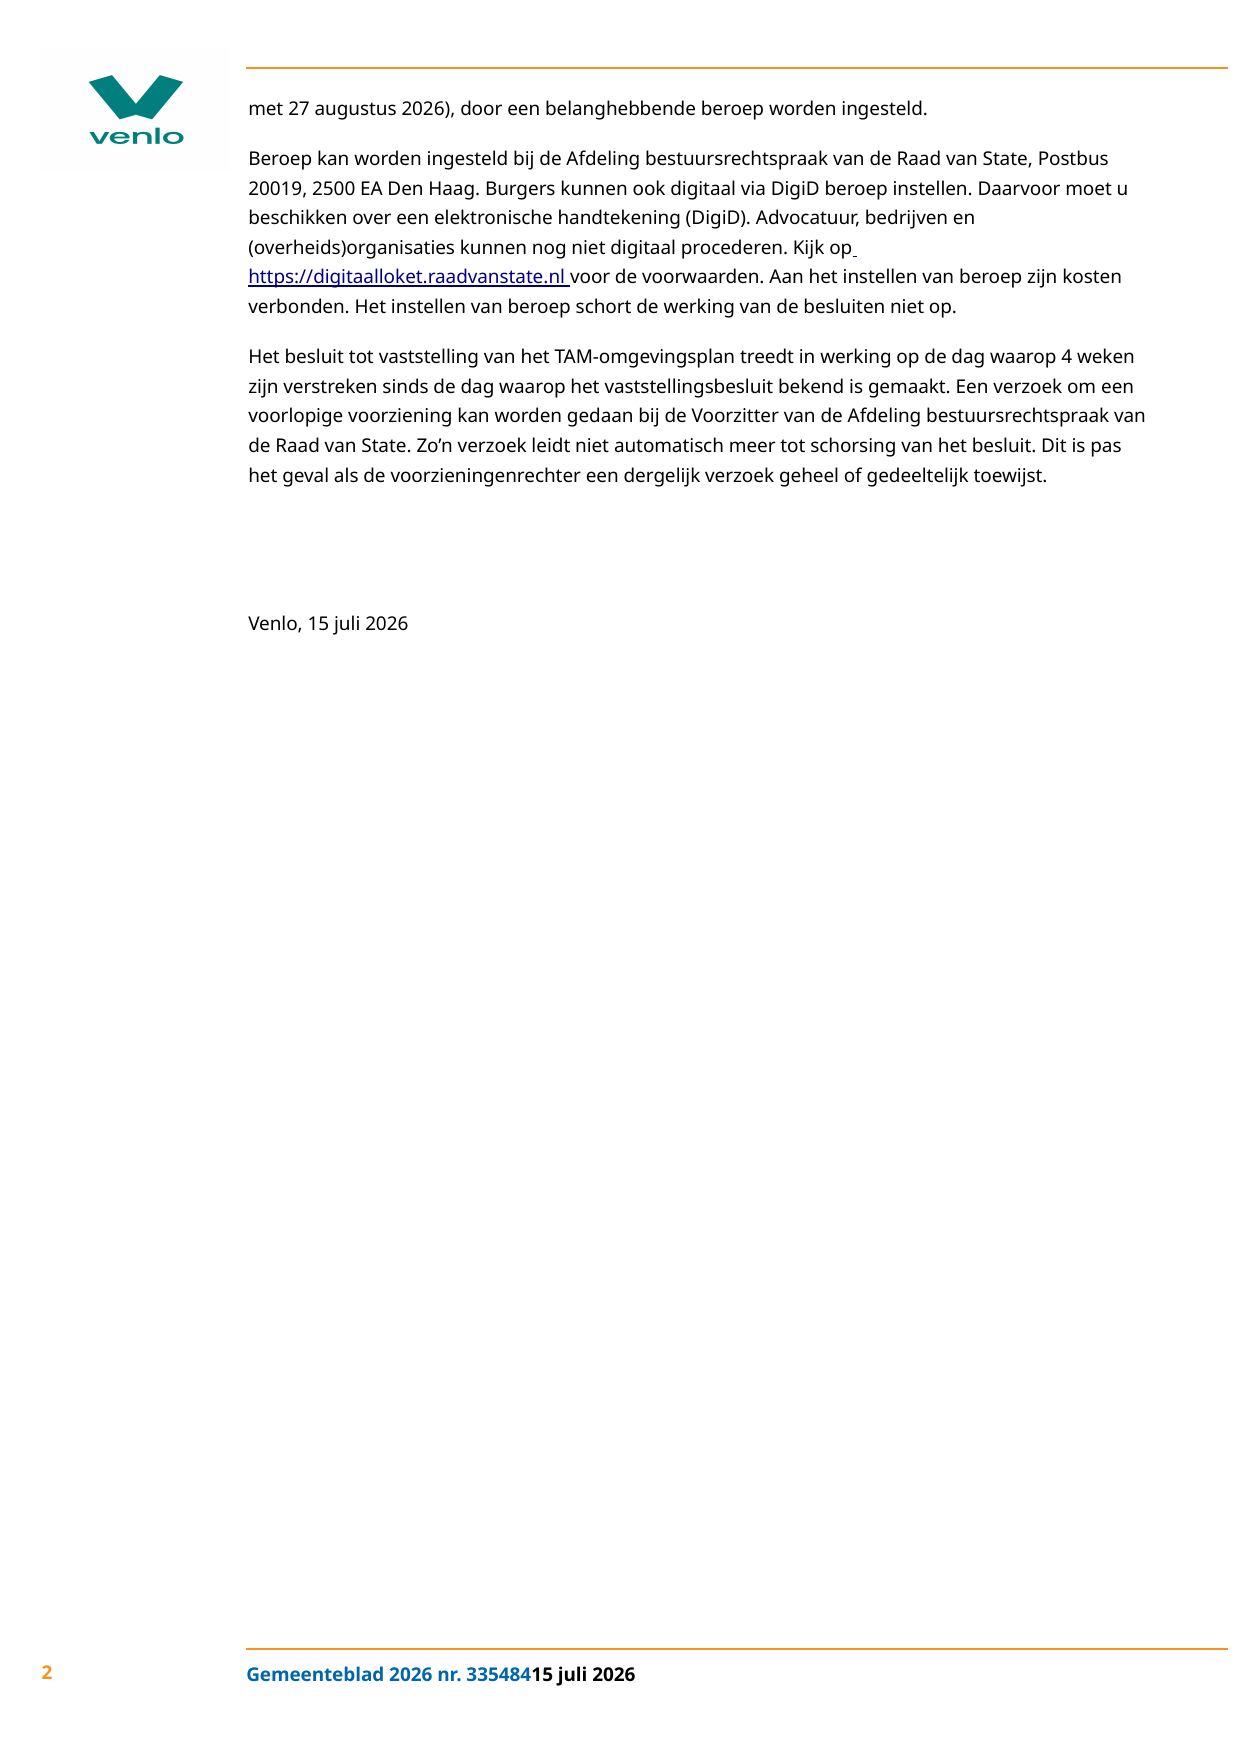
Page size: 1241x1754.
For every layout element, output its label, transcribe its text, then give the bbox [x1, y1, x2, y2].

text Beroep kan worden ingesteld bij de Afdeling bestuursrechtspraak van de Raad van State, Postbus 20019, 2500 EA Den Haag. Burgers kunnen ook digitaal via DigiD beroep instellen. Daarvoor moet u beschikken over een elektronische handtekening (DigiD). Advocatuur, bedrijven en (overheids)organisaties kunnen nog niet digitaal procederen. Kijk op https://digitaalloket.raadvanstate.nl voor de voorwaarden. Aan het instellen van beroep zijn kosten verbonden. Het instellen van beroep schort de werking van de besluiten niet op. [248, 145, 1152, 319]
text Het besluit tot vaststelling van het TAM-omgevingsplan treedt in werking op de dag waarop 4 weken zijn verstreken sinds de dag waarop het vaststellingsbesluit bekend is gemaakt. Een verzoek om een voorlopige voorziening kan worden gedaan bij de Voorzitter van de Afdeling bestuursrechtspraak van de Raad van State. Zo’n verzoek leidt niet automatisch meer tot schorsing van het besluit. Dit is pas het geval als de voorzieningenrechter een dergelijk verzoek geheel of gedeeltelijk toewijst. [248, 343, 1152, 488]
text met 27 augustus 2026), door een belanghebbende beroep worden ingesteld. [248, 95, 1152, 121]
text Venlo, 15 juli 2026 [248, 611, 1152, 636]
picture [41, 47, 231, 172]
